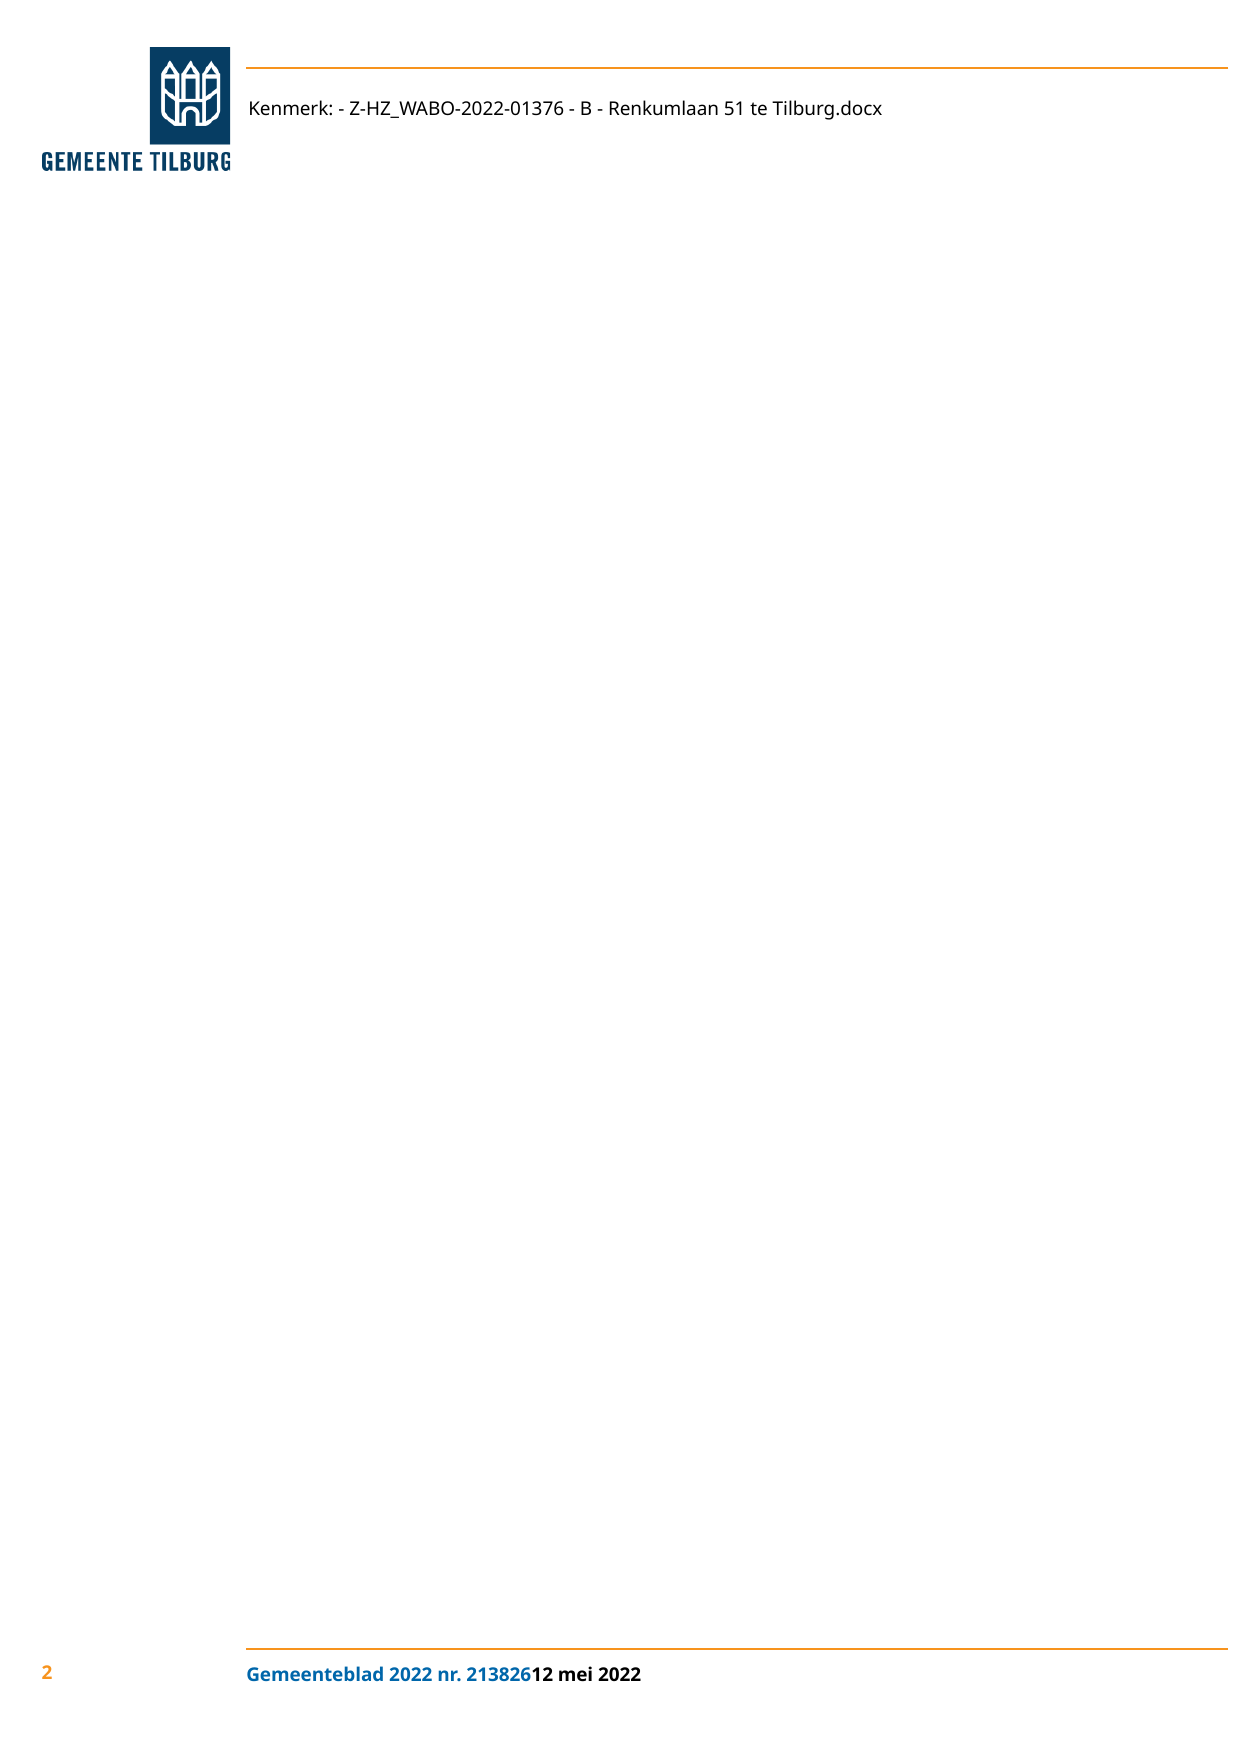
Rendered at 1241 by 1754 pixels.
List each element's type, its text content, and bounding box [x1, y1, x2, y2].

text Kenmerk: - Z-HZ_WABO-2022-01376 - B - Renkumlaan 51 te Tilburg.docx [248, 95, 1152, 121]
picture [41, 47, 231, 172]
